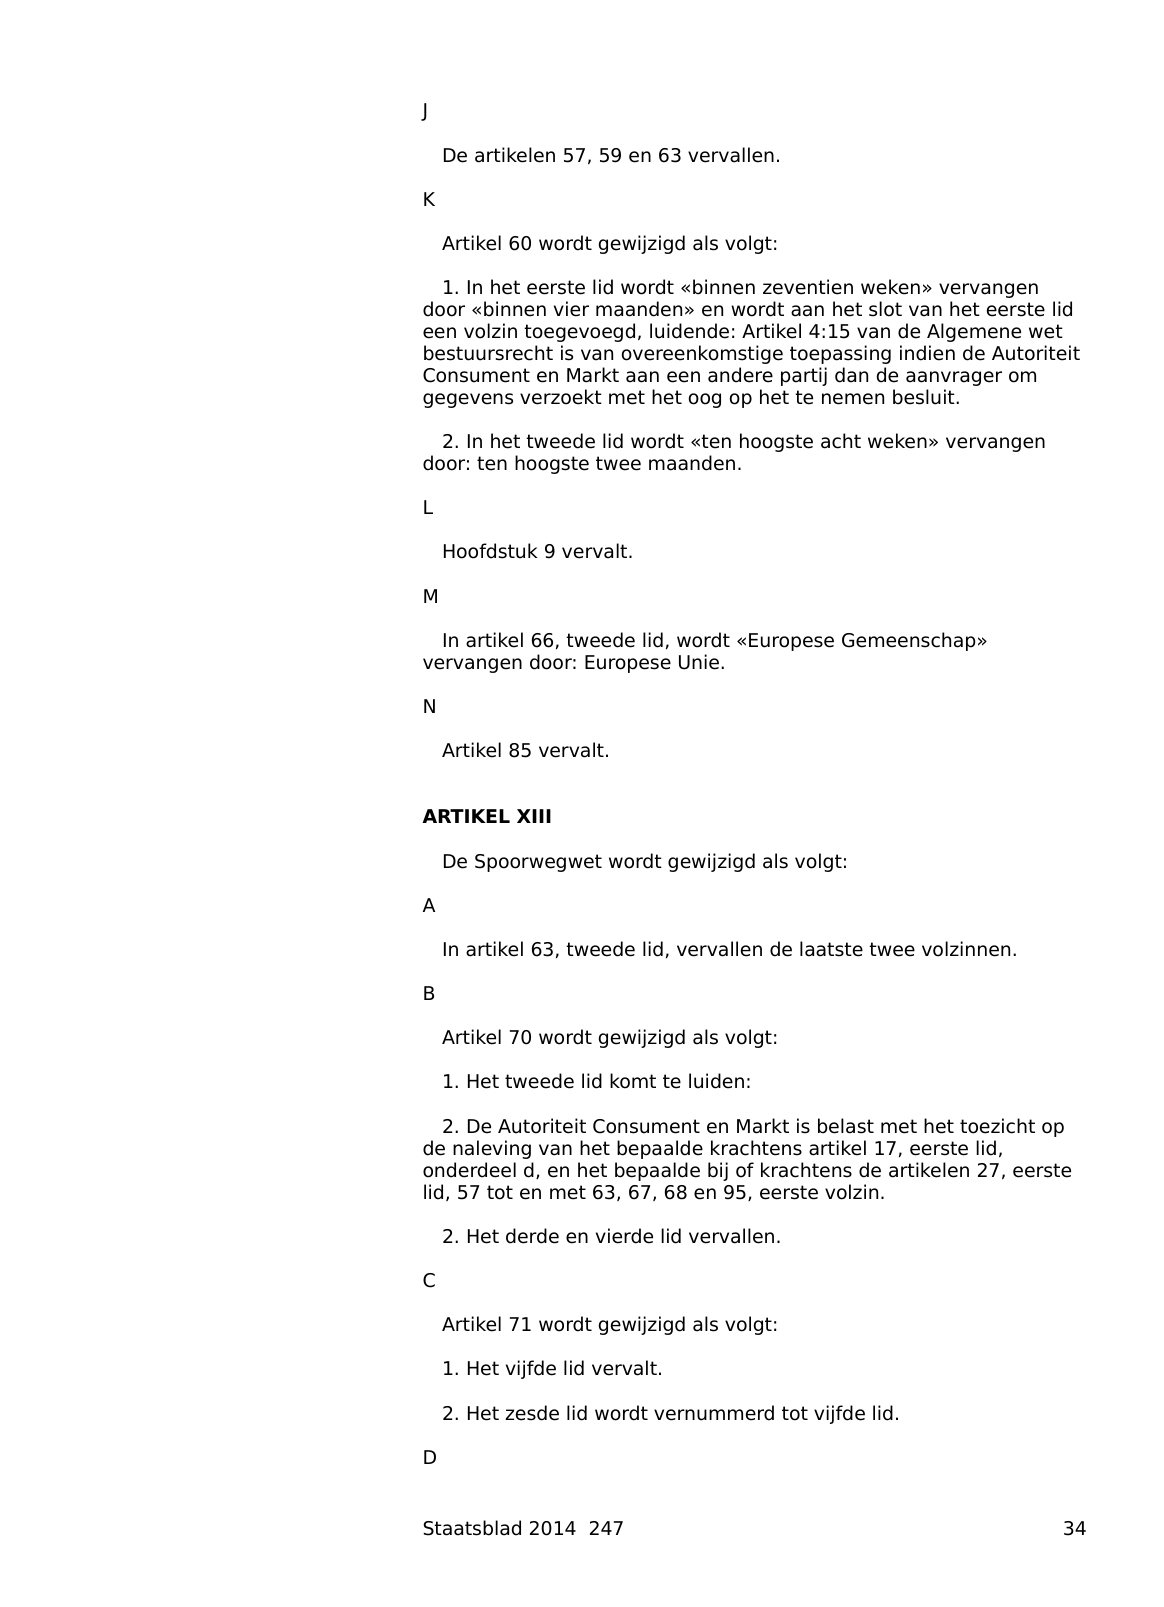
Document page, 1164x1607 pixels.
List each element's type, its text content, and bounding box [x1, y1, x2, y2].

text M [422, 586, 1087, 608]
text B [422, 983, 1087, 1005]
text Artikel 71 wordt gewijzigd als volgt: [422, 1314, 1087, 1336]
text N [422, 696, 1087, 718]
text Artikel 70 wordt gewijzigd als volgt: [422, 1027, 1087, 1049]
text 2. Het zesde lid wordt vernummerd tot vijfde lid. [422, 1402, 1087, 1424]
text 1. Het tweede lid komt te luiden: [422, 1071, 1087, 1093]
text De artikelen 57, 59 en 63 vervallen. [422, 144, 1087, 167]
text Hoofdstuk 9 vervalt. [422, 541, 1087, 563]
text 2. Het derde en vierde lid vervallen. [422, 1226, 1087, 1248]
text L [422, 497, 1087, 519]
text 2. In het tweede lid wordt «ten hoogste acht weken» vervangen door: ten hoogste twee maanden. [422, 431, 1087, 475]
text C [422, 1270, 1087, 1292]
text In artikel 66, tweede lid, wordt «Europese Gemeenschap» vervangen door: Europese Unie. [422, 630, 1087, 674]
text Artikel 85 vervalt. [422, 740, 1087, 762]
text D [422, 1447, 1087, 1468]
text De Spoorwegwet wordt gewijzigd als volgt: [422, 851, 1087, 873]
text A [422, 895, 1087, 917]
text 2. De Autoriteit Consument en Markt is belast met het toezicht op de naleving van het bepaalde krachtens artikel 17, eerste lid, onderdeel d, en het bepaalde bij of krachtens de artikelen 27, eerste lid, 57 tot en met 63, 67, 68 en 95, eerste volzin. [422, 1116, 1087, 1203]
text Artikel 60 wordt gewijzigd als volgt: [422, 233, 1087, 255]
text In artikel 63, tweede lid, vervallen de laatste twee volzinnen. [422, 939, 1087, 961]
text 1. In het eerste lid wordt «binnen zeventien weken» vervangen door «binnen vier maanden» en wordt aan het slot van het eerste lid een volzin toegevoegd, luidende: Artikel 4:15 van de Algemene wet bestuursrecht is van overeenkomstige toepassing indien de Autoriteit Consument en Markt aan een andere partij dan de aanvrager om gegevens verzoekt met het oog op het te nemen besluit. [422, 277, 1087, 409]
text 1. Het vijfde lid vervalt. [422, 1358, 1087, 1380]
text K [422, 189, 1087, 211]
subtitle ARTIKEL XIII [422, 806, 1087, 828]
text J [422, 100, 1087, 122]
